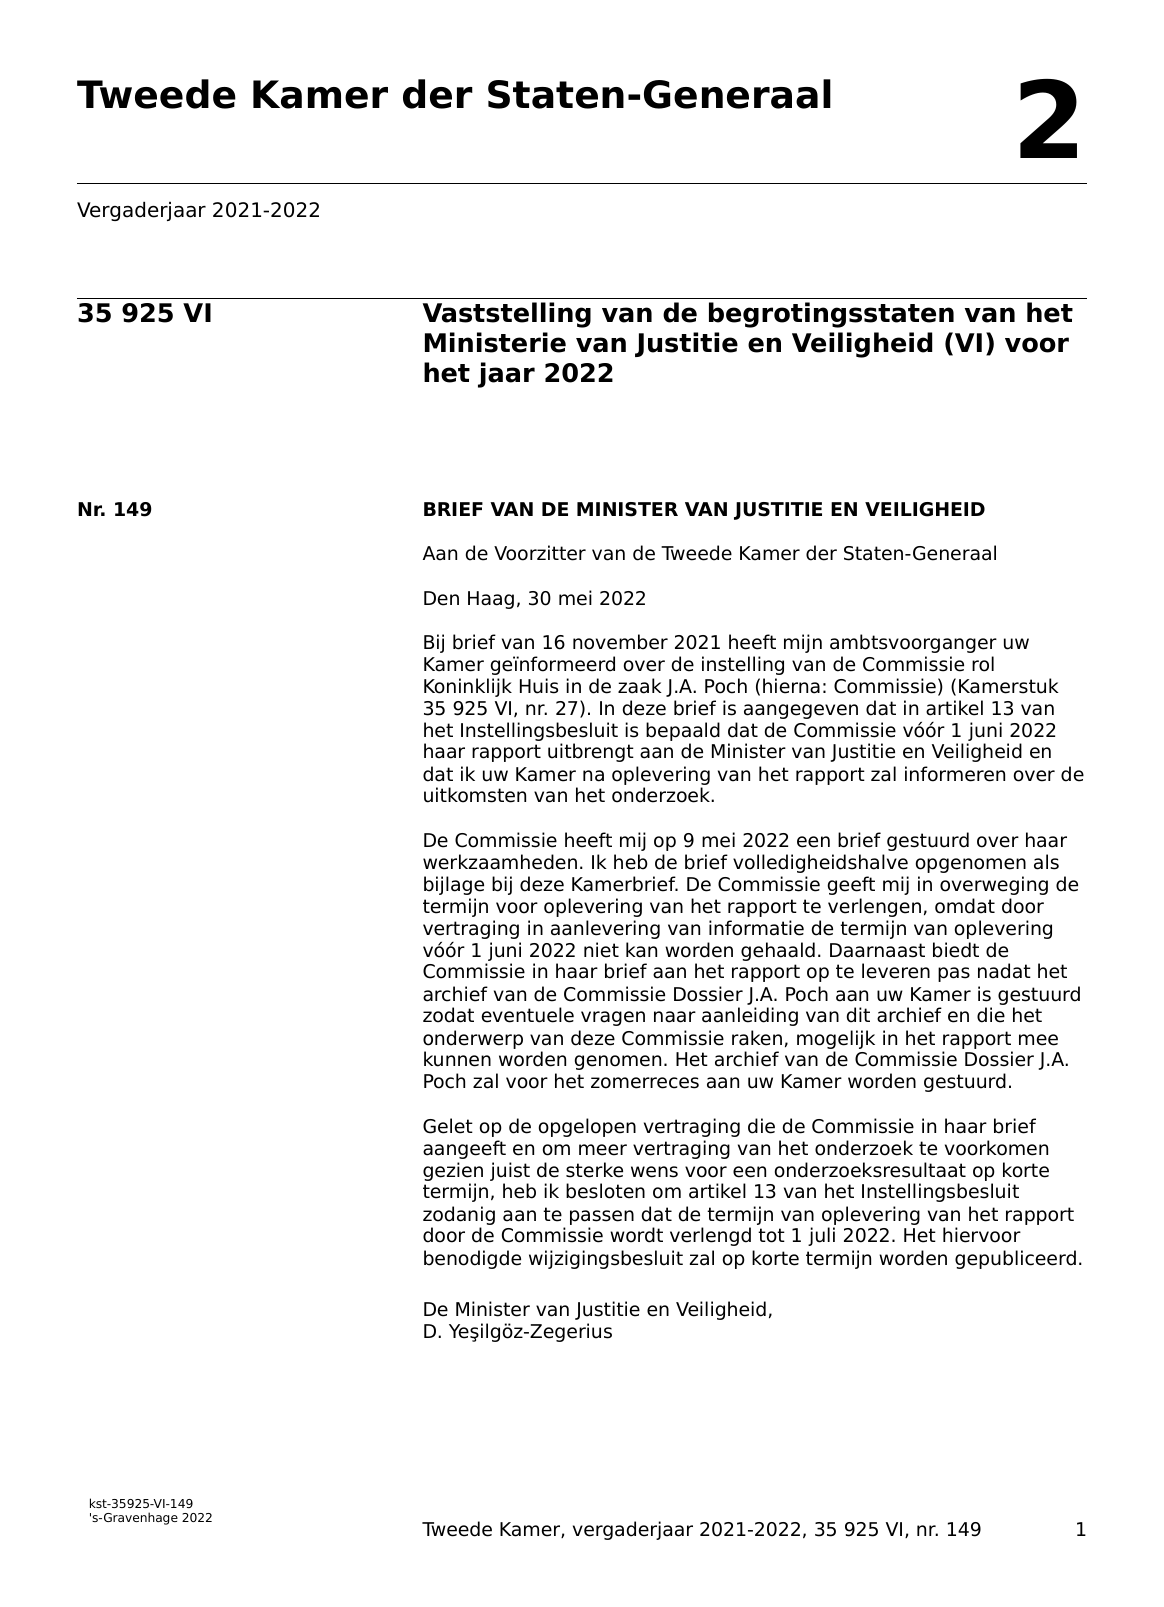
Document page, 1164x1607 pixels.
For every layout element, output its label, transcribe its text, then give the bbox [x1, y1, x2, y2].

text kst-35925-VI-149 [88, 1497, 323, 1511]
text Den Haag, 30 mei 2022 [422, 587, 1087, 609]
table_header 2 [886, 59, 1087, 183]
subtitle Nr. 149 BRIEF VAN DE MINISTER VAN JUSTITIE EN VEILIGHEID [77, 499, 1087, 521]
table_cell Vergaderjaar 2021-2022 [77, 184, 1087, 298]
text 's-Gravenhage 2022 [88, 1511, 323, 1525]
text Bij brief van 16 november 2021 heeft mijn ambtsvoorganger uw Kamer geïnformeerd over de instelling van de Commissie rol Koninklijk Huis in de zaak J.A. Poch (hierna: Commissie) (Kamerstuk 35 925 VI, nr. 27). In deze brief is aangegeven dat in artikel 13 van het Instellingsbesluit is bepaald dat de Commissie vóór 1 juni 2022 haar rapport uitbrengt aan de Minister van Justitie en Veiligheid en dat ik uw Kamer na oplevering van het rapport zal informeren over de uitkomsten van het onderzoek. [422, 632, 1087, 807]
text De Commissie heeft mij op 9 mei 2022 een brief gestuurd over haar werkzaamheden. Ik heb de brief volledigheidshalve opgenomen als bijlage bij deze Kamerbrief. De Commissie geeft mij in overweging de termijn voor oplevering van het rapport te verlengen, omdat door vertraging in aanlevering van informatie de termijn van oplevering vóór 1 juni 2022 niet kan worden gehaald. Daarnaast biedt de Commissie in haar brief aan het rapport op te leveren pas nadat het archief van de Commissie Dossier J.A. Poch aan uw Kamer is gestuurd zodat eventuele vragen naar aanleiding van dit archief en die het onderwerp van deze Commissie raken, mogelijk in het rapport mee kunnen worden genomen. Het archief van de Commissie Dossier J.A. Poch zal voor het zomerreces aan uw Kamer worden gestuurd. [422, 829, 1087, 1093]
text Aan de Voorzitter van de Tweede Kamer der Staten-Generaal [422, 543, 1087, 565]
text Gelet op de opgelopen vertraging die de Commissie in haar brief aangeeft en om meer vertraging van het onderzoek te voorkomen gezien juist de sterke wens voor een onderzoeksresultaat op korte termijn, heb ik besloten om artikel 13 van het Instellingsbesluit zodanig aan te passen dat de termijn van oplevering van het rapport door de Commissie wordt verlengd tot 1 juli 2022. Het hiervoor benodigde wijzigingsbesluit zal op korte termijn worden gepubliceerd. [422, 1116, 1087, 1269]
table_header Tweede Kamer der Staten-Generaal [77, 59, 886, 183]
text De Minister van Justitie en Veiligheid, D. Yeşilgöz-Zegerius [422, 1299, 1087, 1343]
subtitle 35 925 VI Vaststelling van de begrotingsstaten van het Ministerie van Justitie en Veiligheid (VI) voor het jaar 2022 [77, 299, 1087, 388]
